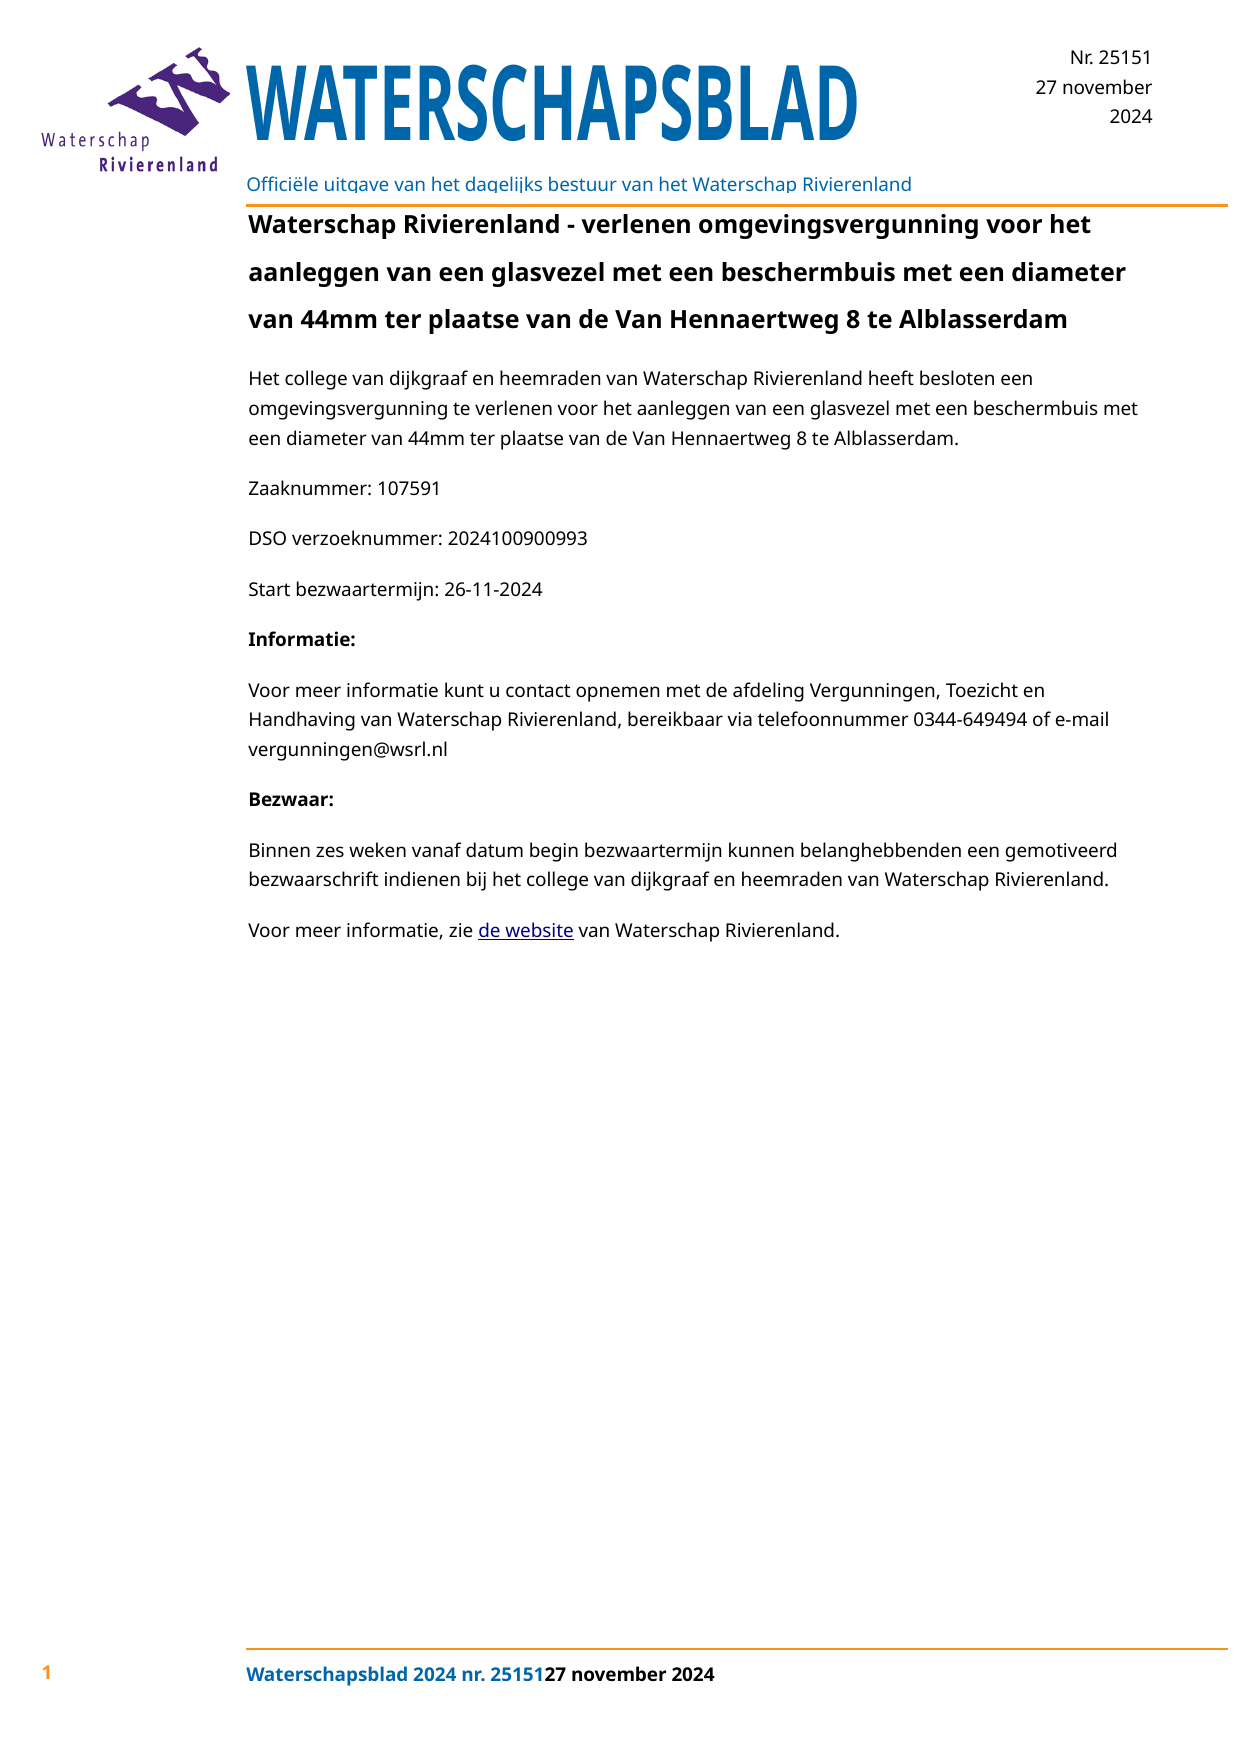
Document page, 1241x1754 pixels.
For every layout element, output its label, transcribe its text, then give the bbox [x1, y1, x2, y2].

text Voor meer informatie kunt u contact opnemen met de afdeling Vergunningen, Toezicht en Handhaving van Waterschap Rivierenland, bereikbaar via telefoonnummer 0344-649494 of e-mail vergunningen@wsrl.nl [248, 677, 1152, 762]
text Voor meer informatie, zie de website van Waterschap Rivierenland. [248, 917, 1152, 942]
text DSO verzoeknummer: 2024100900993 [248, 526, 1152, 551]
text Start bezwaartermijn: 26-11-2024 [248, 576, 1152, 602]
text Zaaknummer: 107591 [248, 475, 1152, 501]
text Het college van dijkgraaf en heemraden van Waterschap Rivierenland heeft besloten een omgevingsvergunning te verlenen voor het aanleggen van een glasvezel met een beschermbuis met een diameter van 44mm ter plaatse van de Van Hennaertweg 8 te Alblasserdam. [248, 366, 1152, 450]
text Waterschap Rivierenland - verlenen omgevingsvergunning voor het aanleggen van een glasvezel met een beschermbuis met een diameter van 44mm ter plaatse van de Van Hennaertweg 8 te Alblasserdam [248, 207, 1152, 336]
text Bezwaar: [248, 786, 1152, 812]
picture [41, 47, 231, 172]
text Binnen zes weken vanaf datum begin bezwaartermijn kunnen belanghebbenden een gemotiveerd bezwaarschrift indienen bij het college van dijkgraaf en heemraden van Waterschap Rivierenland. [248, 837, 1152, 892]
text Informatie: [248, 626, 1152, 652]
